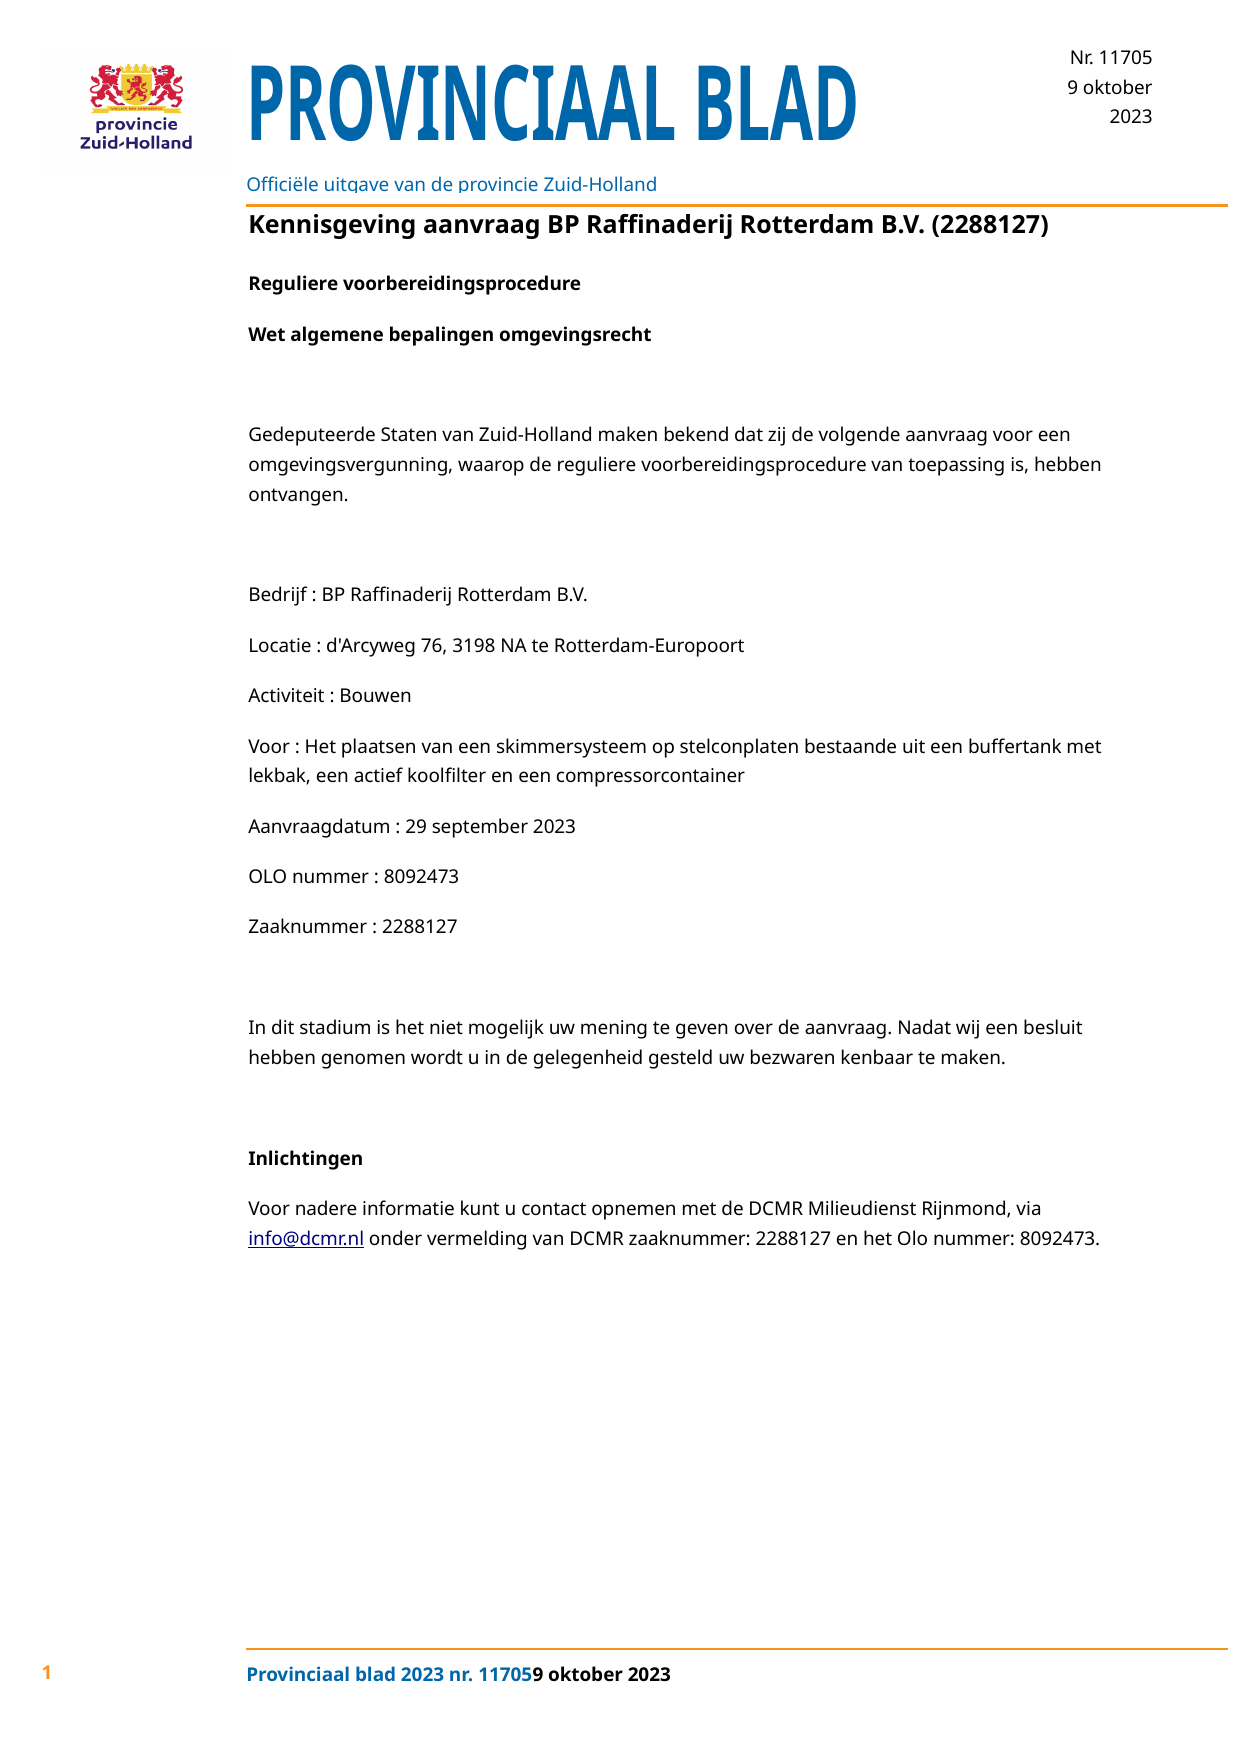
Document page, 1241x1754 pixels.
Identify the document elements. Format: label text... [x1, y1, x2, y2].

text Wet algemene bepalingen omgevingsrecht [248, 321, 1152, 346]
text Voor nadere informatie kunt u contact opnemen met de DCMR Milieudienst Rijnmond, via info@dcmr.nl onder vermelding van DCMR zaaknummer: 2288127 en het Olo nummer: 8092473. [248, 1195, 1152, 1251]
text Voor : Het plaatsen van een skimmersysteem op stelconplaten bestaande uit een buffertank met lekbak, een actief koolfilter en een compressorcontainer [248, 733, 1152, 788]
text Bedrijf : BP Raffinaderij Rotterdam B.V. [248, 582, 1152, 607]
text Aanvraagdatum : 29 september 2023 [248, 813, 1152, 838]
text Activiteit : Bouwen [248, 682, 1152, 708]
text In dit stadium is het niet mogelijk uw mening te geven over de aanvraag. Nadat wij een besluit hebben genomen wordt u in de gelegenheid gesteld uw bezwaren kenbaar te maken. [248, 1014, 1152, 1070]
text Gedeputeerde Staten van Zuid-Holland maken bekend dat zij de volgende aanvraag voor een omgevingsvergunning, waarop de reguliere voorbereidingsprocedure van toepassing is, hebben ontvangen. [248, 422, 1152, 506]
text Locatie : d'Arcyweg 76, 3198 NA te Rotterdam-Europoort [248, 632, 1152, 658]
text OLO nummer : 8092473 [248, 863, 1152, 889]
text Kennisgeving aanvraag BP Raffinaderij Rotterdam B.V. (2288127) [248, 207, 1152, 241]
text Zaaknummer : 2288127 [248, 914, 1152, 939]
text Reguliere voorbereidingsprocedure [248, 270, 1152, 296]
text Inlichtingen [248, 1145, 1152, 1171]
picture [41, 47, 231, 172]
